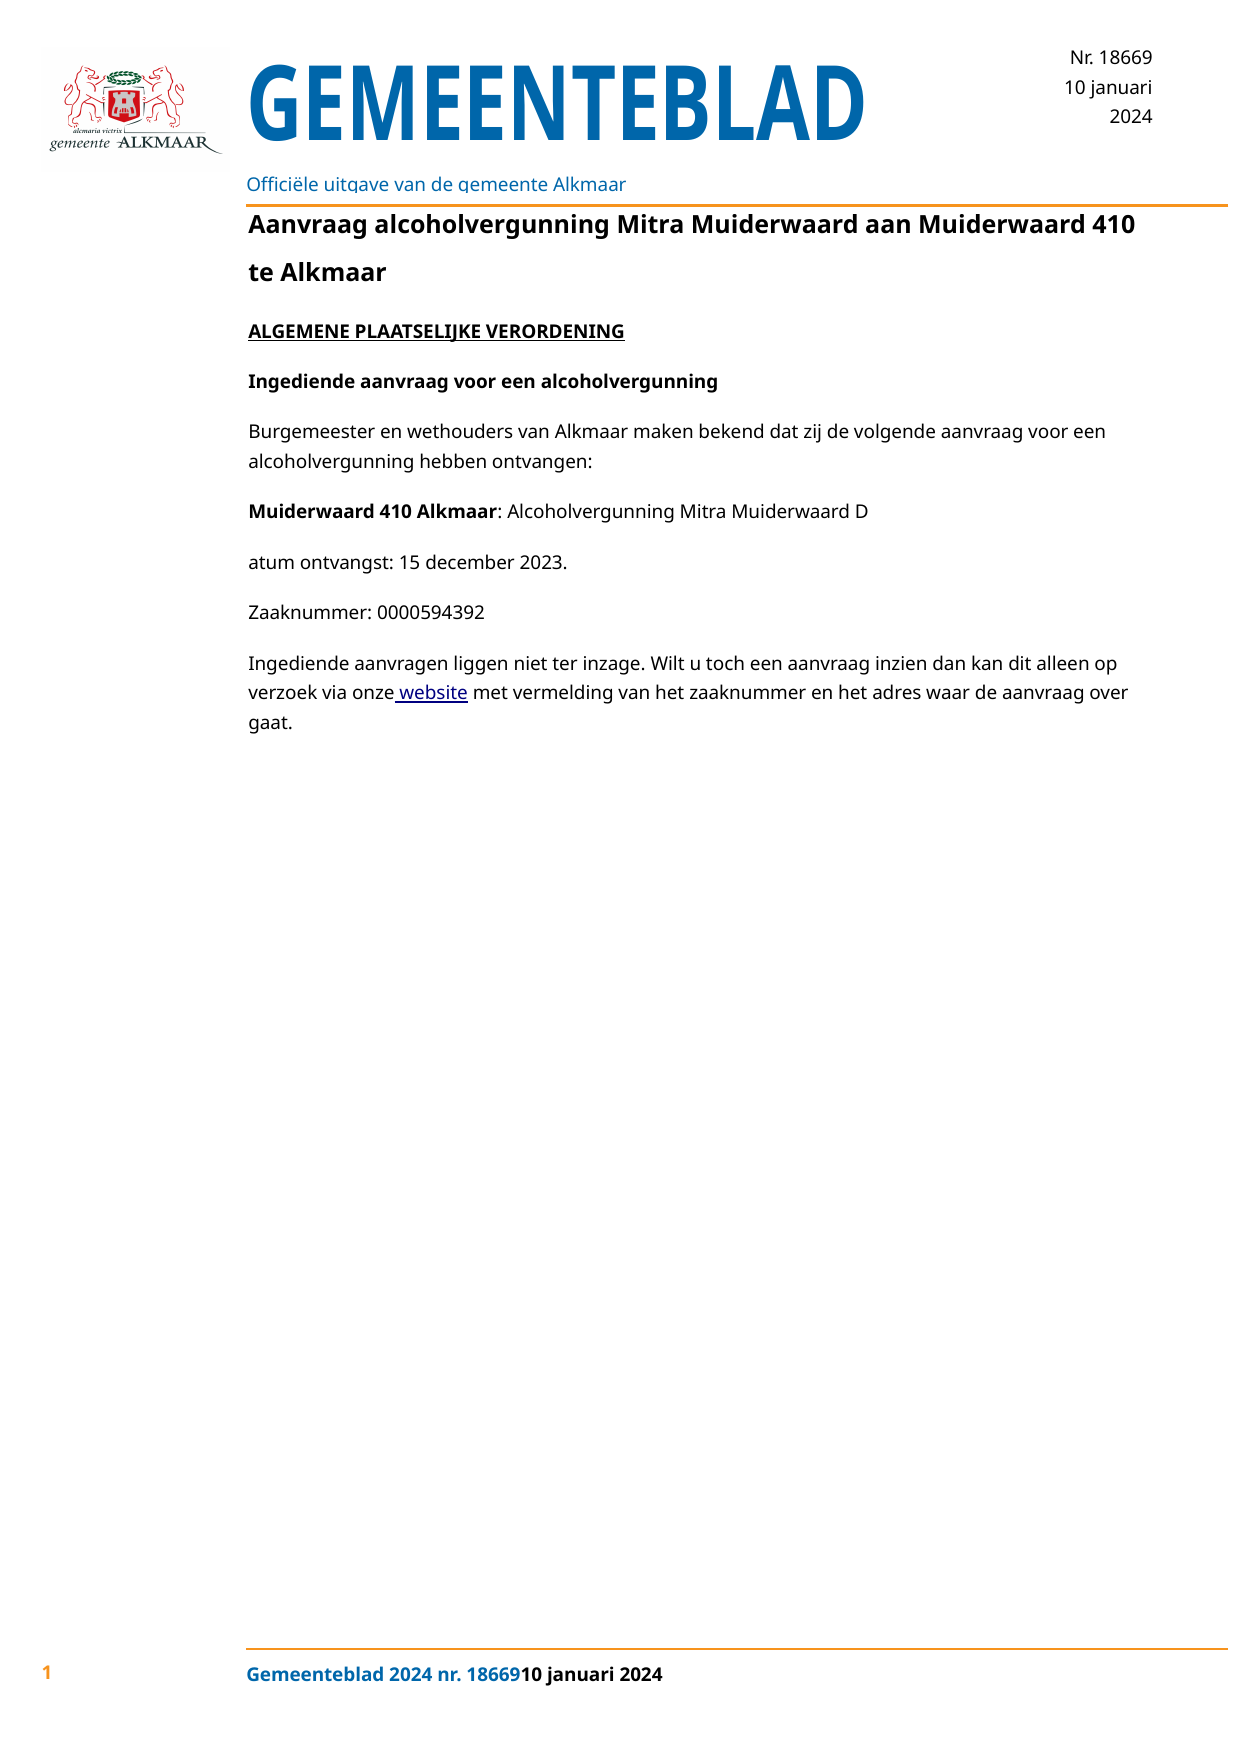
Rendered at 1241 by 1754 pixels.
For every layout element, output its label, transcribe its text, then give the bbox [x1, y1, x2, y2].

text Muiderwaard 410 Alkmaar: Alcoholvergunning Mitra Muiderwaard D [248, 499, 1152, 524]
text Ingediende aanvragen liggen niet ter inzage. Wilt u toch een aanvraag inzien dan kan dit alleen op verzoek via onze website met vermelding van het zaaknummer en het adres waar de aanvraag over gaat. [248, 650, 1152, 735]
text atum ontvangst: 15 december 2023. [248, 549, 1152, 575]
picture [41, 47, 231, 172]
text Burgemeester en wethouders van Alkmaar maken bekend dat zij de volgende aanvraag voor een alcoholvergunning hebben ontvangen: [248, 419, 1152, 474]
text Zaaknummer: 0000594392 [248, 599, 1152, 625]
text Ingediende aanvraag voor een alcoholvergunning [248, 368, 1152, 394]
text Aanvraag alcoholvergunning Mitra Muiderwaard aan Muiderwaard 410 te Alkmaar [248, 207, 1152, 288]
text ALGEMENE PLAATSELIJKE VERORDENING [248, 318, 1152, 344]
